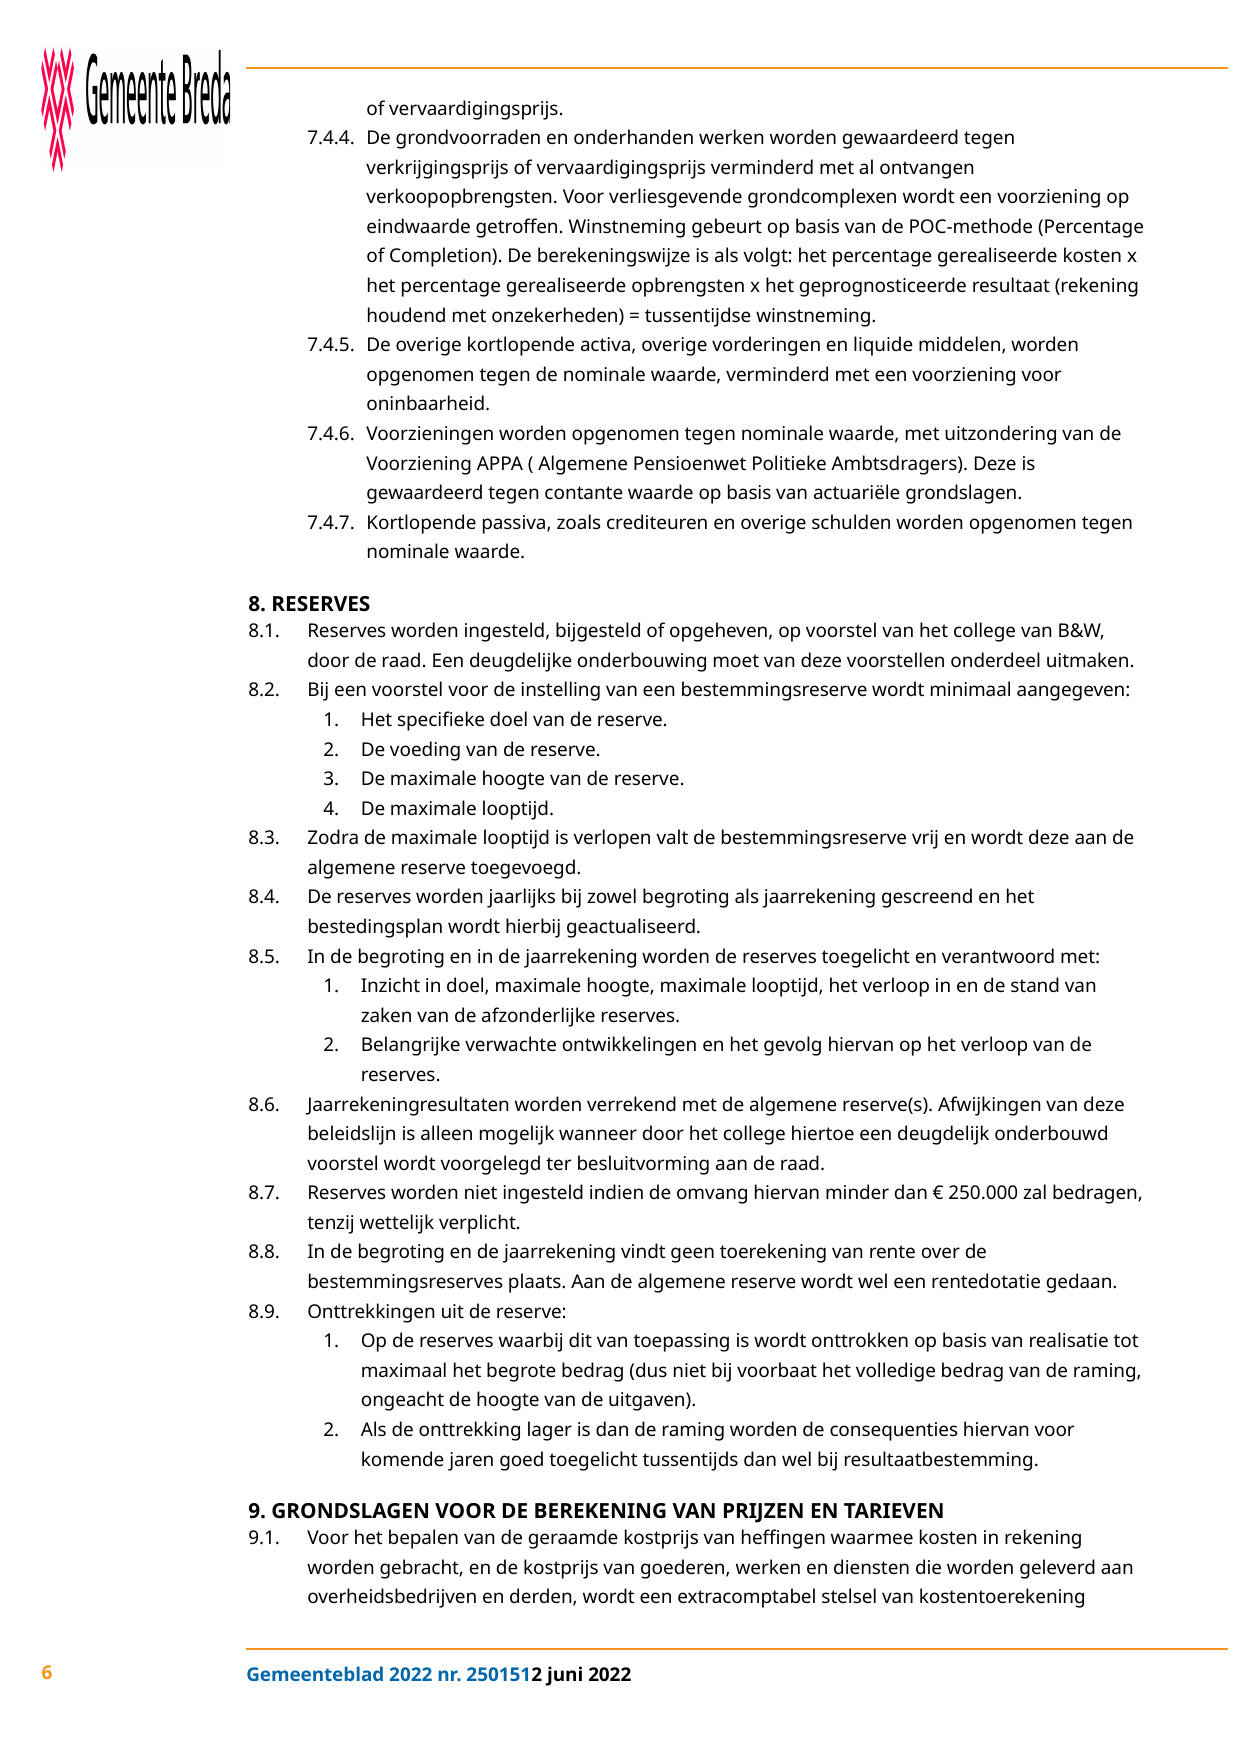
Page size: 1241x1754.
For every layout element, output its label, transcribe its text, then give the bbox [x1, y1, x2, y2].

list Zodra de maximale looptijd is verlopen valt de bestemmingsreserve vrij en wordt deze aan de algemene reserve toegevoegd. [248, 824, 1152, 880]
list Belangrijke verwachte ontwikkelingen en het gevolg hiervan op het verloop van de reserves. [323, 1032, 1152, 1087]
list Reserves worden ingesteld, bijgesteld of opgeheven, op voorstel van het college van B&W, door de raad. Een deugdelijke onderbouwing moet van deze voorstellen onderdeel uitmaken. [248, 617, 1152, 673]
list Jaarrekeningresultaten worden verrekend met de algemene reserve(s). Afwijkingen van deze beleidslijn is alleen mogelijk wanneer door het college hiertoe een deugdelijk onderbouwd voorstel wordt voorgelegd ter besluitvorming aan de raad. [248, 1091, 1152, 1176]
list Reserves worden niet ingesteld indien de omvang hiervan minder dan € 250.000 zal bedragen, tenzij wettelijk verplicht. [248, 1179, 1152, 1235]
list De overige kortlopende activa, overige vorderingen en liquide middelen, worden opgenomen tegen de nominale waarde, verminderd met een voorziening voor oninbaarheid. [307, 331, 1152, 416]
list In de begroting en in de jaarrekening worden de reserves toegelicht en verantwoord met: [248, 943, 1152, 968]
list Het specifieke doel van de reserve. [323, 706, 1152, 732]
list Kortlopende passiva, zoals crediteuren en overige schulden worden opgenomen tegen nominale waarde. [307, 509, 1152, 564]
list In de begroting en de jaarrekening vindt geen toerekening van rente over de bestemmingsreserves plaats. Aan de algemene reserve wordt wel een rentedotatie gedaan. [248, 1239, 1152, 1294]
list of vervaardigingsprijs. [307, 95, 1152, 121]
list De reserves worden jaarlijks bij zowel begroting als jaarrekening gescreend en het bestedingsplan wordt hierbij geactualiseerd. [248, 884, 1152, 939]
list Onttrekkingen uit de reserve: [248, 1298, 1152, 1323]
list Bij een voorstel voor de instelling van een bestemmingsreserve wordt minimaal aangegeven: [248, 677, 1152, 702]
list De grondvoorraden en onderhanden werken worden gewaardeerd tegen verkrijgingsprijs of vervaardigingsprijs verminderd met al ontvangen verkoopopbrengsten. Voor verliesgevende grondcomplexen wordt een voorziening op eindwaarde getroffen. Winstneming gebeurt op basis van de POC-methode (Percentage of Completion). De berekeningswijze is als volgt: het percentage gerealiseerde kosten x het percentage gerealiseerde opbrengsten x het geprognosticeerde resultaat (rekening houdend met onzekerheden) = tussentijdse winstneming. [307, 124, 1152, 328]
text 9. GRONDSLAGEN VOOR DE BEREKENING VAN PRIJZEN EN TARIEVEN [248, 1496, 1152, 1524]
text 8. RESERVES [248, 589, 1152, 617]
picture [41, 47, 231, 172]
list Voor het bepalen van de geraamde kostprijs van heffingen waarmee kosten in rekening worden gebracht, en de kostprijs van goederen, werken en diensten die worden geleverd aan overheidsbedrijven en derden, wordt een extracomptabel stelsel van kostentoerekening [248, 1524, 1152, 1609]
list De maximale looptijd. [323, 795, 1152, 821]
list Als de onttrekking lager is dan de raming worden de consequenties hiervan voor komende jaren goed toegelicht tussentijds dan wel bij resultaatbestemming. [323, 1416, 1152, 1471]
list Op de reserves waarbij dit van toepassing is wordt onttrokken op basis van realisatie tot maximaal het begrote bedrag (dus niet bij voorbaat het volledige bedrag van de raming, ongeacht de hoogte van de uitgaven). [323, 1327, 1152, 1412]
list De voeding van de reserve. [323, 736, 1152, 761]
list Inzicht in doel, maximale hoogte, maximale looptijd, het verloop in en de stand van zaken van de afzonderlijke reserves. [323, 972, 1152, 1028]
list Voorzieningen worden opgenomen tegen nominale waarde, met uitzondering van de Voorziening APPA ( Algemene Pensioenwet Politieke Ambtsdragers). Deze is gewaardeerd tegen contante waarde op basis van actuariële grondslagen. [307, 420, 1152, 505]
list De maximale hoogte van de reserve. [323, 765, 1152, 791]
